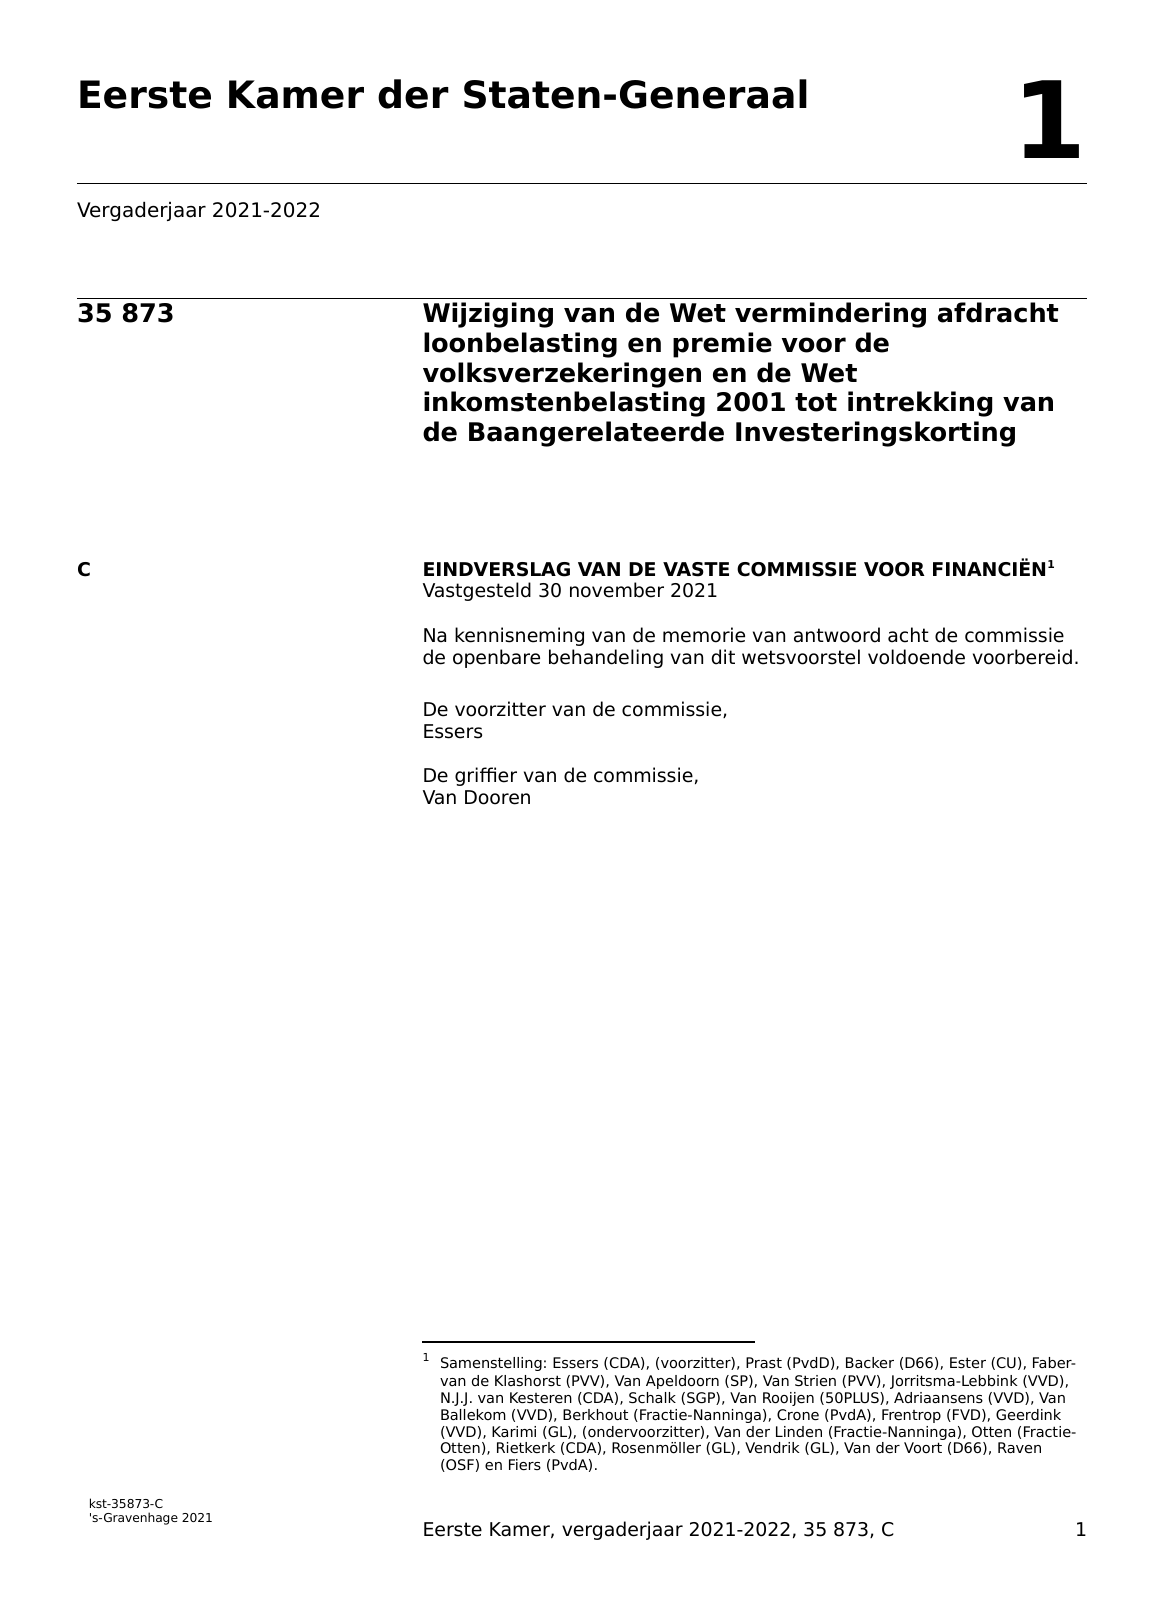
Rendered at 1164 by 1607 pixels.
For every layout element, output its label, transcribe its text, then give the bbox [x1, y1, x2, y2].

table_cell Vergaderjaar 2021-2022 [77, 184, 1087, 298]
subtitle 35 873 Wijziging van de Wet vermindering afdracht loonbelasting en premie voor de volksverzekeringen en de Wet inkomstenbelasting 2001 tot intrekking van de Baangerelateerde Investeringskorting [77, 299, 1087, 447]
text De griffier van de commissie, Van Dooren [422, 765, 1087, 809]
text Samenstelling: Essers (CDA), (voorzitter), Prast (PvdD), Backer (D66), Ester (CU), Faber-van de Klashorst (PVV), Van Apeldoorn (SP), Van Strien (PVV), Jorritsma-Lebbink (VVD), N.J.J. van Kesteren (CDA), Schalk (SGP), Van Rooijen (50PLUS), Adriaansens (VVD), Van Ballekom (VVD), Berkhout (Fractie-Nanninga), Crone (PvdA), Frentrop (FVD), Geerdink (VVD), Karimi (GL), (ondervoorzitter), Van der Linden (Fractie-Nanninga), Otten (Fractie-Otten), Rietkerk (CDA), Rosenmöller (GL), Vendrik (GL), Van der Voort (D66), Raven (OSF) en Fiers (PvdA). [422, 1351, 1087, 1474]
text De voorzitter van de commissie, Essers [422, 698, 1087, 742]
table_header Eerste Kamer der Staten-Generaal [77, 59, 886, 183]
text 's-Gravenhage 2021 [88, 1511, 323, 1525]
subtitle C EINDVERSLAG VAN DE VASTE COMMISSIE VOOR FINANCIËN [77, 558, 1087, 580]
text kst-35873-C [88, 1497, 323, 1511]
table_header 1 [886, 59, 1087, 183]
text Vastgesteld 30 november 2021 [422, 580, 1087, 602]
text Na kennisneming van de memorie van antwoord acht de commissie de openbare behandeling van dit wetsvoorstel voldoende voorbereid. [422, 624, 1087, 668]
